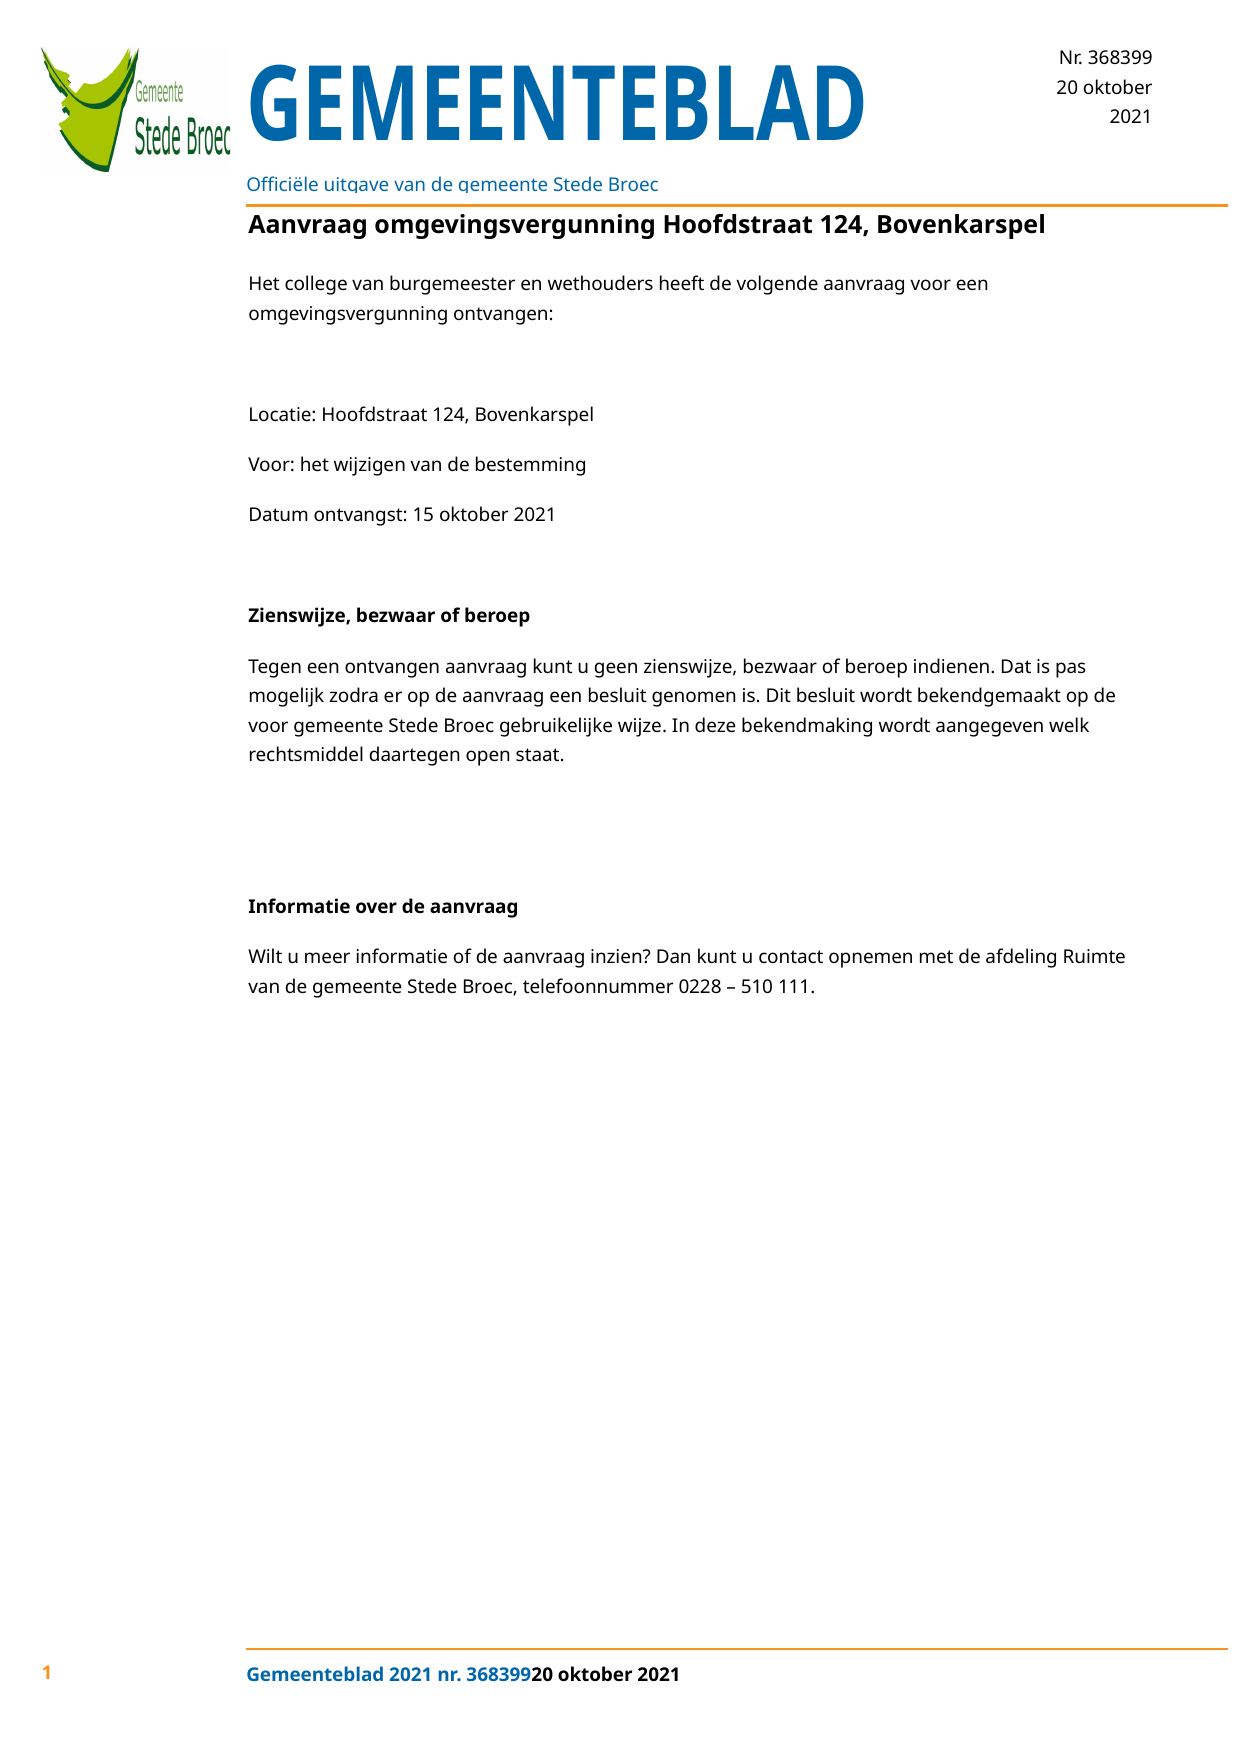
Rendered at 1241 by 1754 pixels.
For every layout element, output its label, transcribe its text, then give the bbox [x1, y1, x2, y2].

picture [41, 47, 231, 172]
text Voor: het wijzigen van de bestemming [248, 451, 1152, 477]
text Informatie over de aanvraag [248, 893, 1152, 918]
text Zienswijze, bezwaar of beroep [248, 602, 1152, 628]
text Het college van burgemeester en wethouders heeft de volgende aanvraag voor een omgevingsvergunning ontvangen: [248, 270, 1152, 326]
text Locatie: Hoofdstraat 124, Bovenkarspel [248, 401, 1152, 426]
text Tegen een ontvangen aanvraag kunt u geen zienswijze, bezwaar of beroep indienen. Dat is pas mogelijk zodra er op de aanvraag een besluit genomen is. Dit besluit wordt bekendgemaakt op de voor gemeente Stede Broec gebruikelijke wijze. In deze bekendmaking wordt aangegeven welk rechtsmiddel daartegen open staat. [248, 653, 1152, 767]
text Datum ontvangst: 15 oktober 2021 [248, 502, 1152, 527]
text Wilt u meer informatie of de aanvraag inzien? Dan kunt u contact opnemen met de afdeling Ruimte van de gemeente Stede Broec, telefoonnummer 0228 – 510 111. [248, 943, 1152, 998]
text Aanvraag omgevingsvergunning Hoofdstraat 124, Bovenkarspel [248, 207, 1152, 241]
